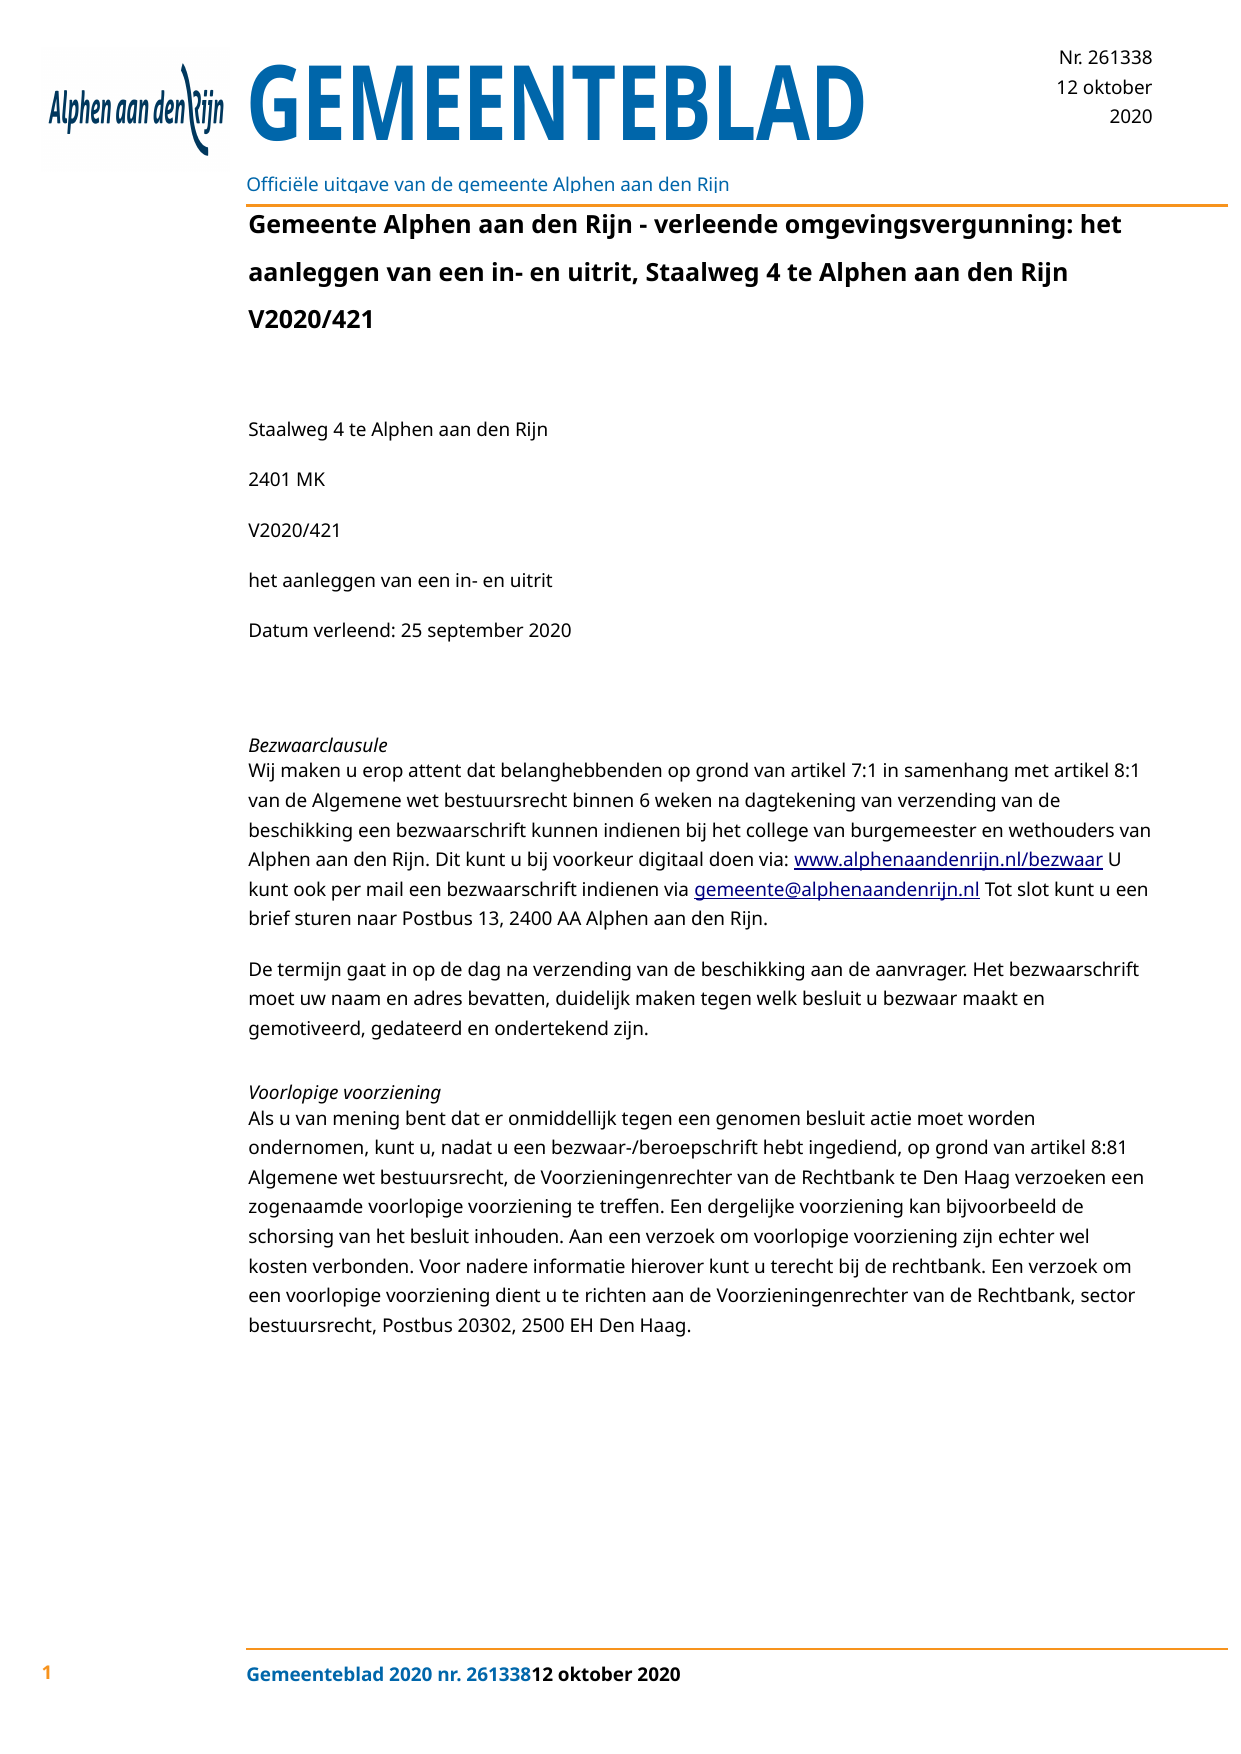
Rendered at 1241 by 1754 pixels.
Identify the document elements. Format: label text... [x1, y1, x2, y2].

text Voorlopige voorziening [248, 1079, 1152, 1105]
text Bezwaarclausule [248, 732, 1152, 758]
text Wij maken u erop attent dat belanghebbenden op grond van artikel 7:1 in samenhang met artikel 8:1 van de Algemene wet bestuursrecht binnen 6 weken na dagtekening van verzending van de beschikking een bezwaarschrift kunnen indienen bij het college van burgemeester en wethouders van Alphen aan den Rijn. Dit kunt u bij voorkeur digitaal doen via: www.alphenaandenrijn.nl/bezwaar U kunt ook per mail een bezwaarschrift indienen via gemeente@alphenaandenrijn.nl Tot slot kunt u een brief sturen naar Postbus 13, 2400 AA Alphen aan den Rijn. [248, 758, 1152, 931]
text Datum verleend: 25 september 2020 [248, 618, 1152, 643]
text Staalweg 4 te Alphen aan den Rijn [248, 416, 1152, 442]
text Als u van mening bent dat er onmiddellijk tegen een genomen besluit actie moet worden ondernomen, kunt u, nadat u een bezwaar-/beroepschrift hebt ingediend, op grond van artikel 8:81 Algemene wet bestuursrecht, de Voorzieningenrechter van de Rechtbank te Den Haag verzoeken een zogenaamde voorlopige voorziening te treffen. Een dergelijke voorziening kan bijvoorbeeld de schorsing van het besluit inhouden. Aan een verzoek om voorlopige voorziening zijn echter wel kosten verbonden. Voor nadere informatie hierover kunt u terecht bij de rechtbank. Een verzoek om een voorlopige voorziening dient u te richten aan de Voorzieningenrechter van de Rechtbank, sector bestuursrecht, Postbus 20302, 2500 EH Den Haag. [248, 1105, 1152, 1338]
picture [41, 47, 231, 172]
text het aanleggen van een in- en uitrit [248, 567, 1152, 593]
text Gemeente Alphen aan den Rijn - verleende omgevingsvergunning: het aanleggen van een in- en uitrit, Staalweg 4 te Alphen aan den Rijn V2020/421 [248, 207, 1152, 336]
text V2020/421 [248, 517, 1152, 542]
text De termijn gaat in op de dag na verzending van de beschikking aan de aanvrager. Het bezwaarschrift moet uw naam en adres bevatten, duidelijk maken tegen welk besluit u bezwaar maakt en gemotiveerd, gedateerd en ondertekend zijn. [248, 956, 1152, 1041]
text 2401 MK [248, 466, 1152, 492]
